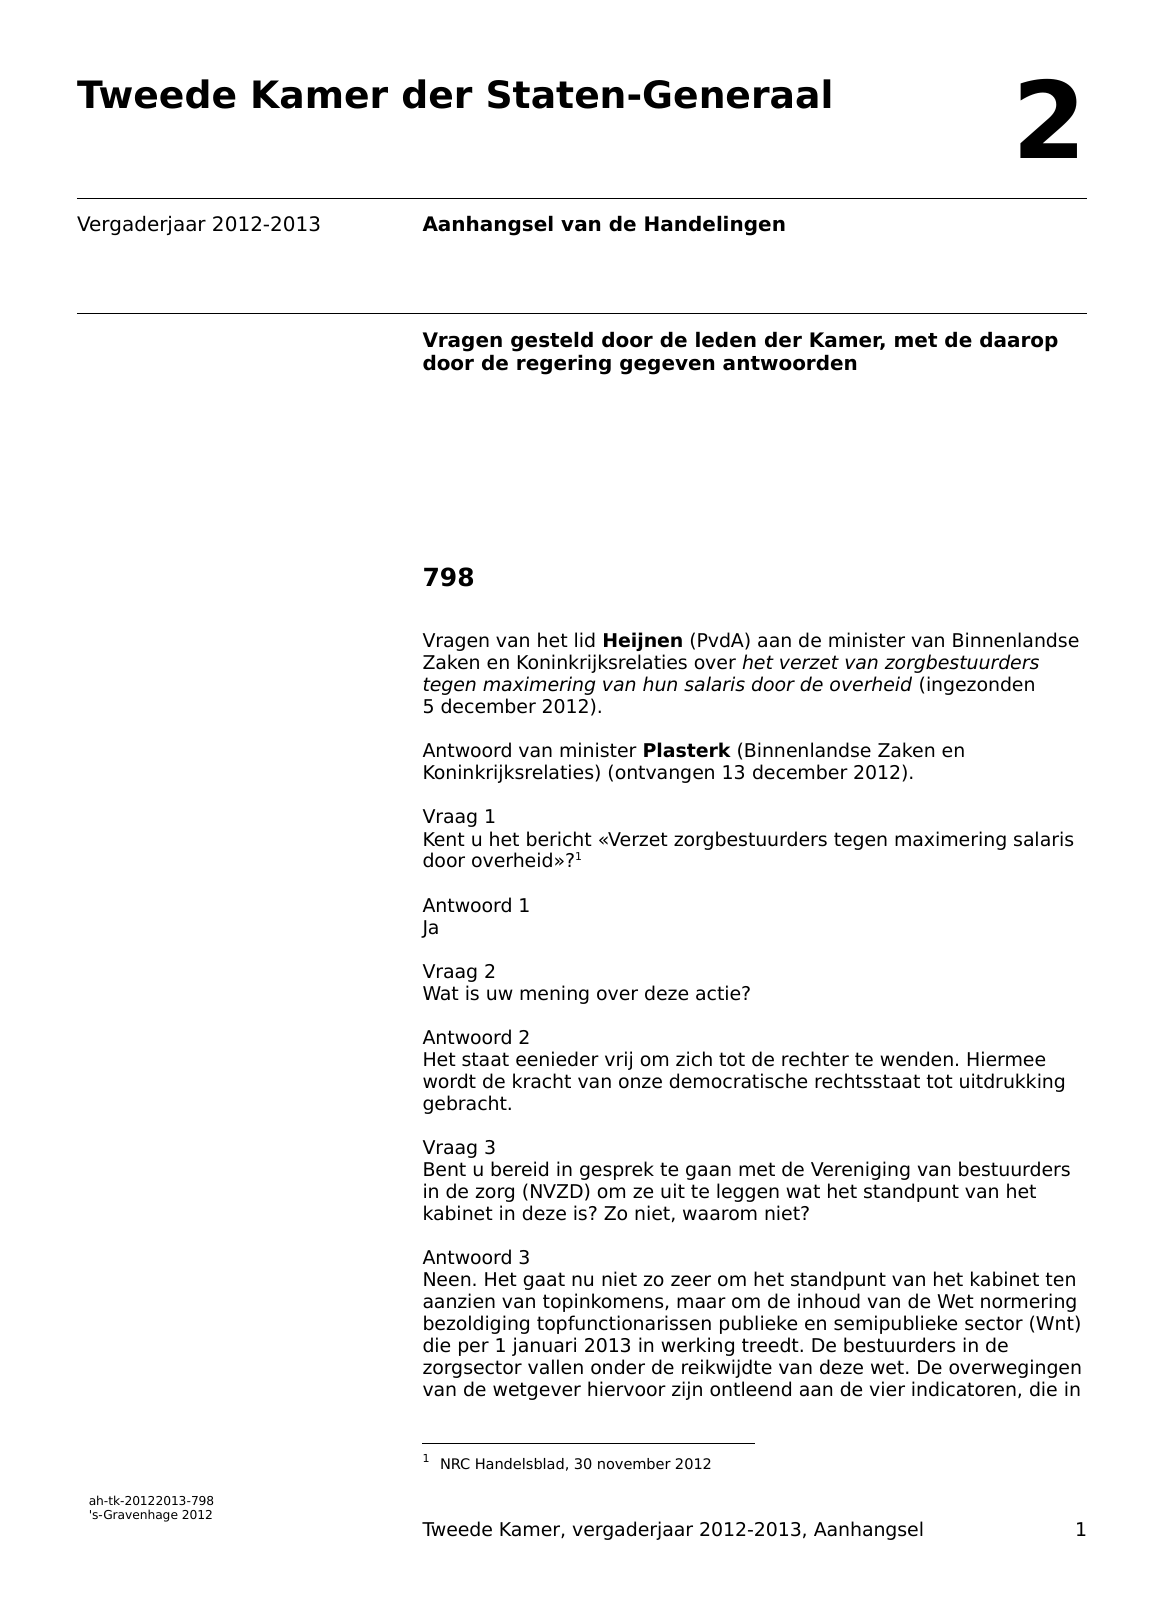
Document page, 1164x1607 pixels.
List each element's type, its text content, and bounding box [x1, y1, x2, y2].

text Vraag 3 [422, 1137, 1087, 1159]
table_cell Aanhangsel van de Handelingen [422, 199, 1087, 313]
text Antwoord 3 [422, 1247, 1087, 1269]
text Kent u het bericht «Verzet zorgbestuurders tegen maximering salaris door overheid»? [422, 828, 1087, 872]
table_header Tweede Kamer der Staten-Generaal [77, 59, 886, 198]
table_cell Vragen gesteld door de leden der Kamer, met de daarop door de regering gegeven antwoorden [422, 314, 1087, 375]
text Antwoord van minister Plasterk (Binnenlandse Zaken en Koninkrijksrelaties) (ontvangen 13 december 2012). [422, 740, 1087, 784]
table_cell Vergaderjaar 2012-2013 [77, 199, 422, 313]
text 's-Gravenhage 2012 [88, 1508, 323, 1522]
text Bent u bereid in gesprek te gaan met de Vereniging van bestuurders in de zorg (NVZD) om ze uit te leggen wat het standpunt van het kabinet in deze is? Zo niet, waarom niet? [422, 1159, 1087, 1225]
text Neen. Het gaat nu niet zo zeer om het standpunt van het kabinet ten aanzien van topinkomens, maar om de inhoud van de Wet normering bezoldiging topfunctionarissen publieke en semipublieke sector (Wnt) die per 1 januari 2013 in werking treedt. De bestuurders in de zorgsector vallen onder de reikwijdte van deze wet. De overwegingen van de wetgever hiervoor zijn ontleend aan de vier indicatoren, die in [422, 1269, 1087, 1401]
text Vragen van het lid Heijnen (PvdA) aan de minister van Binnenlandse Zaken en Koninkrijksrelaties over het verzet van zorgbestuurders tegen maximering van hun salaris door de overheid (ingezonden 5 december 2012). [422, 630, 1087, 718]
table_header 2 [886, 59, 1087, 198]
text Vraag 2 [422, 961, 1087, 983]
text NRC Handelsblad, 30 november 2012 [422, 1452, 1087, 1474]
text Vraag 1 [422, 806, 1087, 828]
text Antwoord 2 [422, 1027, 1087, 1049]
text Wat is uw mening over deze actie? [422, 983, 1087, 1005]
text 798 [422, 563, 1087, 592]
text Het staat eenieder vrij om zich tot de rechter te wenden. Hiermee wordt de kracht van onze democratische rechtsstaat tot uitdrukking gebracht. [422, 1049, 1087, 1115]
text Ja [422, 917, 1087, 938]
text ah-tk-20122013-798 [88, 1494, 323, 1508]
text Antwoord 1 [422, 894, 1087, 917]
table_cell [77, 314, 422, 375]
